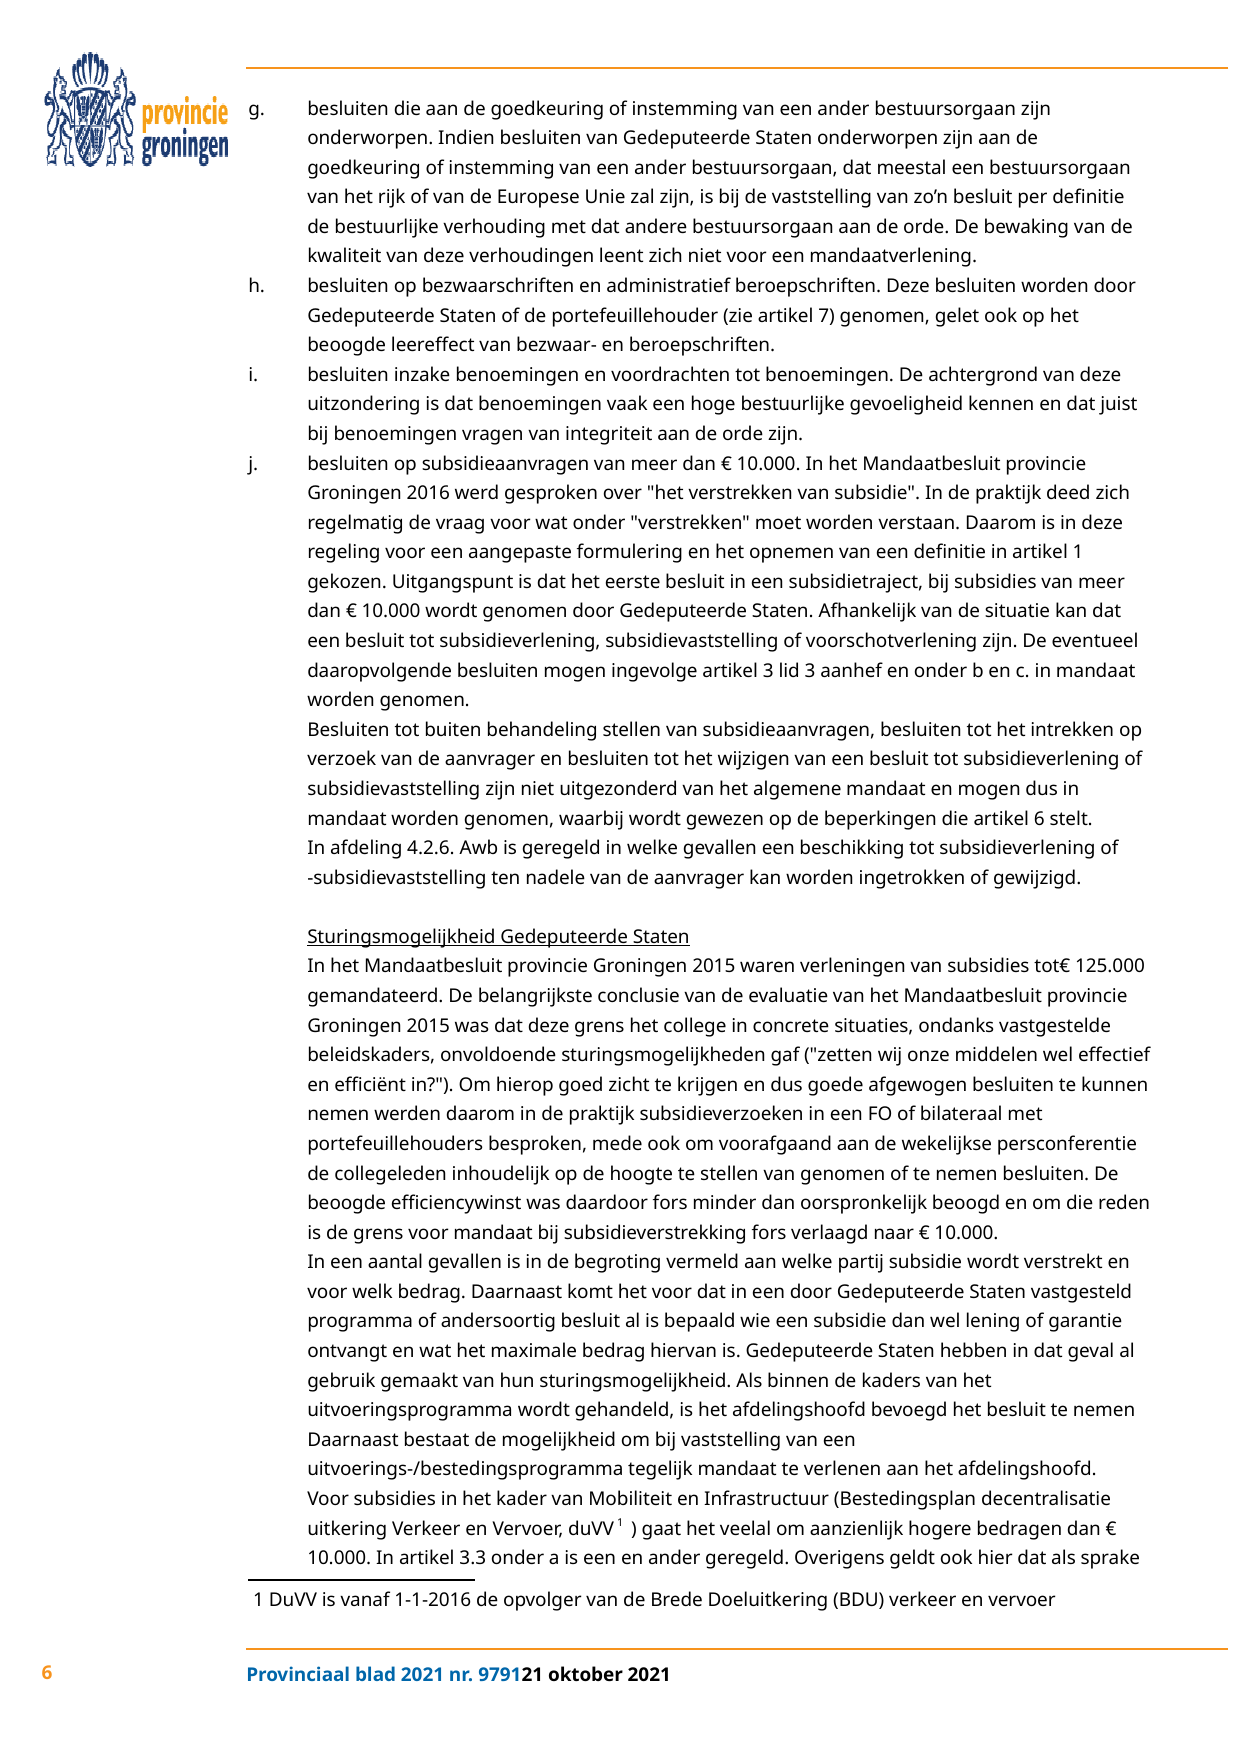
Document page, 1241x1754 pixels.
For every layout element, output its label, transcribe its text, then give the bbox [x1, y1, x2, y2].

list Besluiten tot buiten behandeling stellen van subsidieaanvragen, besluiten tot het intrekken op verzoek van de aanvrager en besluiten tot het wijzigen van een besluit tot subsidieverlening of subsidievaststelling zijn niet uitgezonderd van het algemene mandaat en mogen dus in mandaat worden genomen, waarbij wordt gewezen op de beperkingen die artikel 6 stelt. [248, 716, 1152, 831]
list In het Mandaatbesluit provincie Groningen 2015 waren verleningen van subsidies tot€ 125.000 gemandateerd. De belangrijkste conclusie van de evaluatie van het Mandaatbesluit provincie Groningen 2015 was dat deze grens het college in concrete situaties, ondanks vastgestelde beleidskaders, onvoldoende sturingsmogelijkheden gaf ("zetten wij onze middelen wel effectief en efficiënt in?"). Om hierop goed zicht te krijgen en dus goede afgewogen besluiten te kunnen nemen werden daarom in de praktijk subsidieverzoeken in een FO of bilateraal met portefeuillehouders besproken, mede ook om voorafgaand aan de wekelijkse persconferentie de collegeleden inhoudelijk op de hoogte te stellen van genomen of te nemen besluiten. De beoogde efficiencywinst was daardoor fors minder dan oorspronkelijk beoogd en om die reden is de grens voor mandaat bij subsidieverstrekking fors verlaagd naar € 10.000. [248, 953, 1152, 1245]
list besluiten inzake benoemingen en voordrachten tot benoemingen. De achtergrond van deze uitzondering is dat benoemingen vaak een hoge bestuurlijke gevoeligheid kennen en dat juist bij benoemingen vragen van integriteit aan de orde zijn. [248, 361, 1152, 446]
list Voor subsidies in het kader van Mobiliteit en Infrastructuur (Bestedingsplan decentralisatie uitkering Verkeer en Vervoer, duVV ) gaat het veelal om aanzienlijk hogere bedragen dan € 10.000. In artikel 3.3 onder a is een en ander geregeld. Overigens geldt ook hier dat als sprake [248, 1485, 1152, 1570]
list In afdeling 4.2.6. Awb is geregeld in welke gevallen een beschikking tot subsidieverlening of [248, 834, 1152, 860]
list besluiten op subsidieaanvragen van meer dan € 10.000. In het Mandaatbesluit provincie Groningen 2016 werd gesproken over "het verstrekken van subsidie". In de praktijk deed zich regelmatig de vraag voor wat onder "verstrekken" moet worden verstaan. Daarom is in deze regeling voor een aangepaste formulering en het opnemen van een definitie in artikel 1 gekozen. Uitgangspunt is dat het eerste besluit in een subsidietraject, bij subsidies van meer dan € 10.000 wordt genomen door Gedeputeerde Staten. Afhankelijk van de situatie kan dat een besluit tot subsidieverlening, subsidievaststelling of voorschotverlening zijn. De eventueel daaropvolgende besluiten mogen ingevolge artikel 3 lid 3 aanhef en onder b en c. in mandaat worden genomen. [248, 450, 1152, 712]
list besluiten die aan de goedkeuring of instemming van een ander bestuursorgaan zijn onderworpen. Indien besluiten van Gedeputeerde Staten onderworpen zijn aan de goedkeuring of instemming van een ander bestuursorgaan, dat meestal een bestuursorgaan van het rijk of van de Europese Unie zal zijn, is bij de vaststelling van zo’n besluit per definitie de bestuurlijke verhouding met dat andere bestuursorgaan aan de orde. De bewaking van de kwaliteit van deze verhoudingen leent zich niet voor een mandaatverlening. [248, 95, 1152, 268]
list In een aantal gevallen is in de begroting vermeld aan welke partij subsidie wordt verstrekt en voor welk bedrag. Daarnaast komt het voor dat in een door Gedeputeerde Staten vastgesteld programma of andersoortig besluit al is bepaald wie een subsidie dan wel lening of garantie ontvangt en wat het maximale bedrag hiervan is. Gedeputeerde Staten hebben in dat geval al gebruik gemaakt van hun sturingsmogelijkheid. Als binnen de kaders van het uitvoeringsprogramma wordt gehandeld, is het afdelingshoofd bevoegd het besluit te nemen Daarnaast bestaat de mogelijkheid om bij vaststelling van een uitvoerings-/bestedingsprogramma tegelijk mandaat te verlenen aan het afdelingshoofd. [248, 1248, 1152, 1481]
list besluiten op bezwaarschriften en administratief beroepschriften. Deze besluiten worden door Gedeputeerde Staten of de portefeuillehouder (zie artikel 7) genomen, gelet ook op het beoogde leereffect van bezwaar- en beroepschriften. [248, 272, 1152, 357]
picture [41, 47, 231, 172]
list -subsidievaststelling ten nadele van de aanvrager kan worden ingetrokken of gewijzigd. [248, 864, 1152, 890]
list Sturingsmogelijkheid Gedeputeerde Staten [248, 923, 1152, 949]
list DuVV is vanaf 1-1-2016 de opvolger van de Brede Doeluitkering (BDU) verkeer en vervoer [248, 1586, 1152, 1612]
